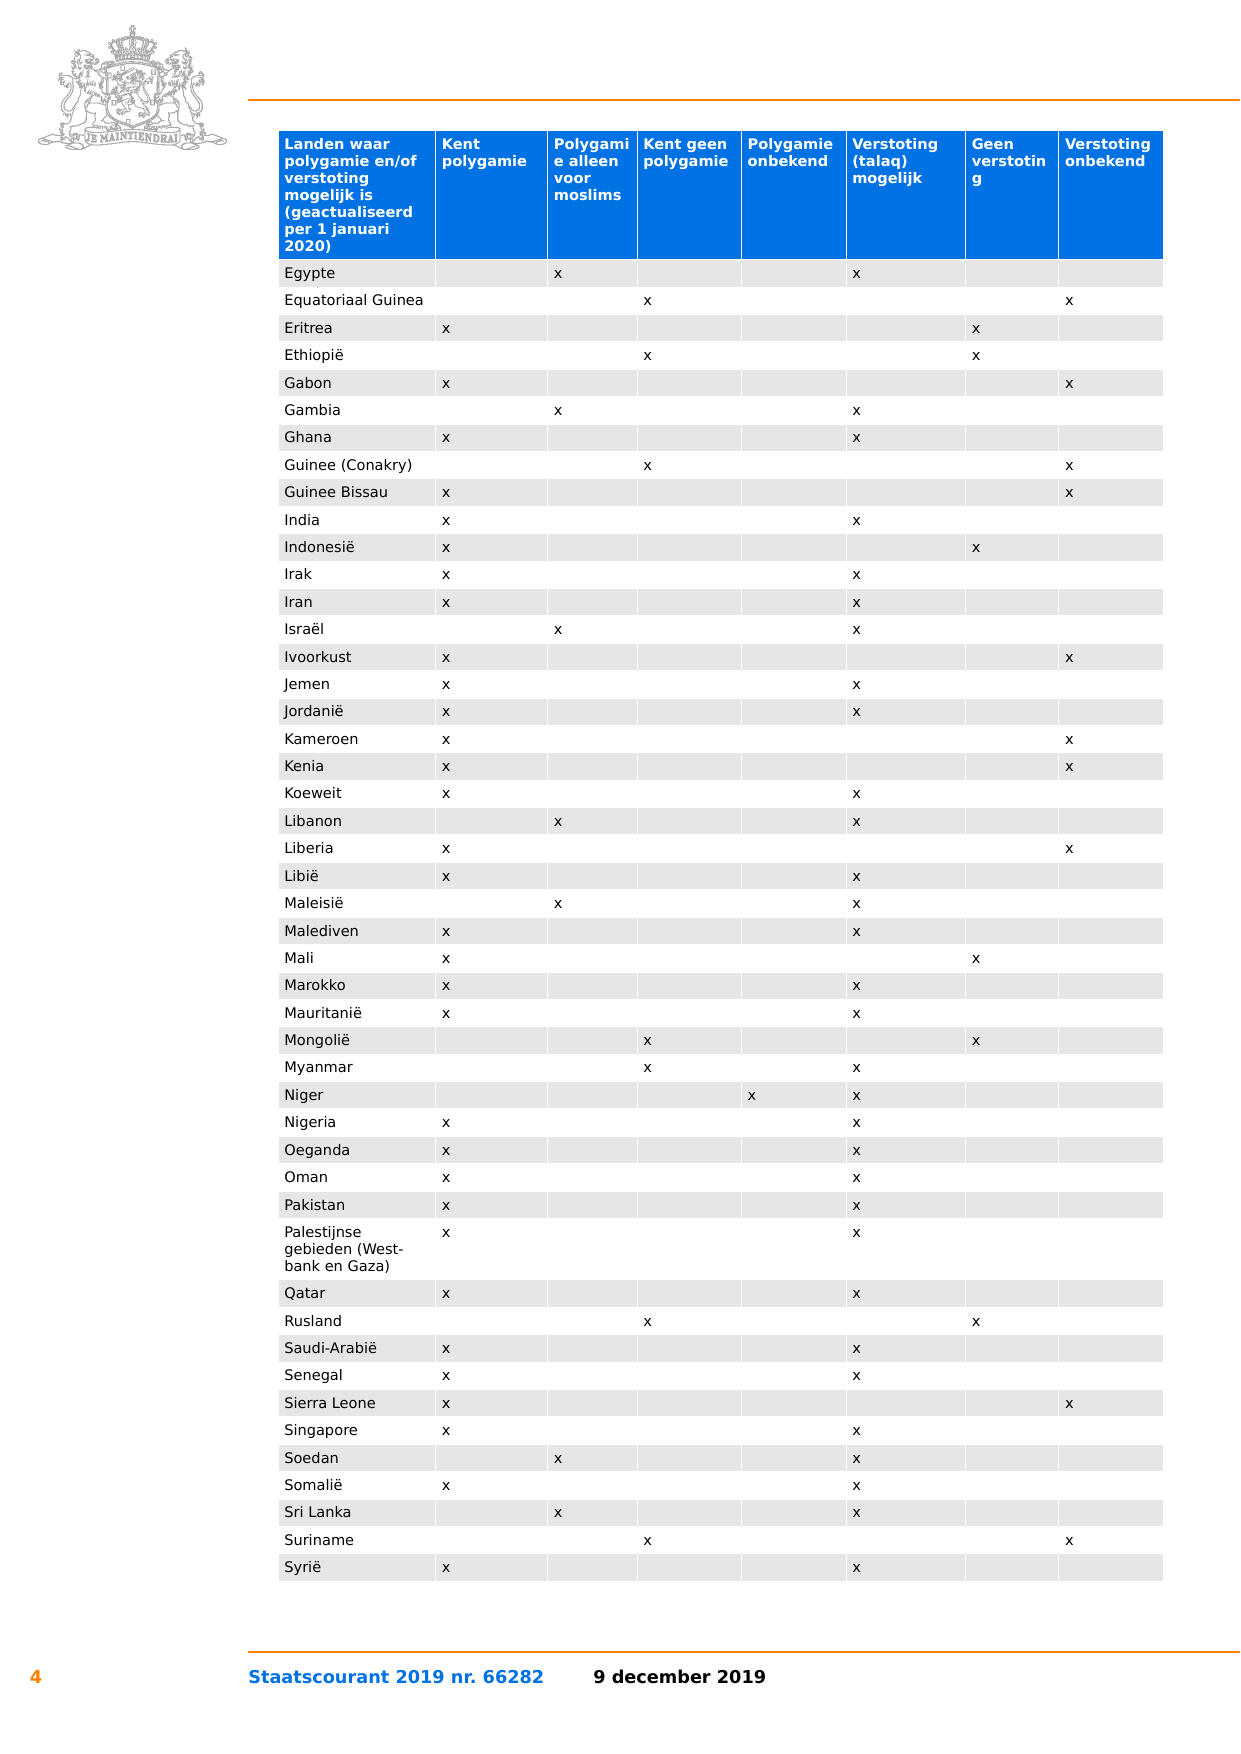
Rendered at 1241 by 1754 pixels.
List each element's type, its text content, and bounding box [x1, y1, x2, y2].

table_cell [742, 425, 846, 451]
table_cell x [638, 452, 741, 478]
table_cell [966, 1527, 1058, 1553]
table_cell x [966, 343, 1058, 369]
table_cell [742, 863, 846, 889]
table_cell [548, 1192, 637, 1218]
table_cell [638, 699, 741, 725]
table_cell [966, 726, 1058, 752]
table_cell [742, 836, 846, 862]
table_cell [966, 753, 1058, 780]
table_cell [548, 671, 637, 697]
table_cell x [436, 1418, 547, 1444]
table_cell [548, 562, 637, 588]
table_cell [1059, 1110, 1163, 1136]
table_cell x [847, 507, 965, 533]
table_cell x [548, 1500, 637, 1526]
table_cell [742, 781, 846, 807]
table_cell [638, 1137, 741, 1163]
table_cell Mongolië [279, 1027, 435, 1054]
table_cell [638, 1500, 741, 1526]
table_cell [742, 1164, 846, 1191]
table_cell [548, 1527, 637, 1553]
table_cell [436, 288, 547, 314]
table_cell [966, 1192, 1058, 1218]
table_cell [548, 863, 637, 889]
table_cell x [847, 562, 965, 588]
table_cell [742, 1137, 846, 1163]
table_cell Soedan [279, 1445, 435, 1471]
table_cell x [847, 671, 965, 697]
table_cell [548, 1027, 637, 1054]
table_cell Suriname [279, 1527, 435, 1553]
table_cell [742, 1527, 846, 1553]
table_cell x [638, 1055, 741, 1081]
table_cell x [847, 1110, 965, 1136]
table_cell [847, 644, 965, 670]
table_cell x [436, 753, 547, 780]
table_cell x [638, 1527, 741, 1553]
table_cell x [847, 863, 965, 889]
table_cell x [847, 260, 965, 287]
table_cell Irak [279, 562, 435, 588]
table_cell [966, 671, 1058, 697]
table_cell x [847, 616, 965, 643]
table_cell [638, 370, 741, 396]
table_cell [638, 1390, 741, 1416]
table_cell [966, 288, 1058, 314]
table_header Kent geen polygamie [638, 131, 741, 259]
table_cell [1059, 562, 1163, 588]
table_cell [847, 1308, 965, 1334]
table_cell [966, 1500, 1058, 1526]
table_cell [638, 315, 741, 341]
table_cell [742, 1335, 846, 1362]
table_cell Marokko [279, 973, 435, 999]
table_cell [966, 562, 1058, 588]
table_cell [548, 726, 637, 752]
table_cell [966, 1363, 1058, 1389]
table_cell x [436, 562, 547, 588]
table_cell [966, 1110, 1058, 1136]
table_cell x [847, 1137, 965, 1163]
table_cell Libië [279, 863, 435, 889]
table_cell [966, 1000, 1058, 1026]
table_cell [548, 699, 637, 725]
table_cell Oeganda [279, 1137, 435, 1163]
table_cell [638, 1363, 741, 1389]
table_cell x [847, 397, 965, 423]
table_cell x [1059, 452, 1163, 478]
table_cell [548, 1164, 637, 1191]
table_cell x [1059, 288, 1163, 314]
table_cell [742, 808, 846, 834]
table_cell [548, 479, 637, 506]
table_cell x [847, 781, 965, 807]
table_cell x [436, 1000, 547, 1026]
table_cell x [436, 1554, 547, 1581]
table_cell Myanmar [279, 1055, 435, 1081]
table_cell [436, 1027, 547, 1054]
table_cell Liberia [279, 836, 435, 862]
table_cell Mali [279, 945, 435, 971]
table_cell x [436, 644, 547, 670]
table_cell [548, 1219, 637, 1279]
table_cell [966, 1445, 1058, 1471]
table_cell Senegal [279, 1363, 435, 1389]
table_cell [742, 1445, 846, 1471]
table_cell Egypte [279, 260, 435, 287]
table_cell x [966, 1308, 1058, 1334]
table_cell [548, 315, 637, 341]
table_cell Guinee (Conakry) [279, 452, 435, 478]
table_cell [638, 562, 741, 588]
table_cell [966, 425, 1058, 451]
table_cell [548, 452, 637, 478]
table_cell [548, 753, 637, 780]
table_cell [548, 1418, 637, 1444]
table_cell [638, 507, 741, 533]
table_cell [638, 1082, 741, 1108]
table_cell [1059, 425, 1163, 451]
table_cell x [638, 288, 741, 314]
table_cell [966, 699, 1058, 725]
table_cell [1059, 1027, 1163, 1054]
table_cell [966, 507, 1058, 533]
table_cell x [847, 1500, 965, 1526]
table_cell [1059, 260, 1163, 287]
table_cell [966, 1554, 1058, 1581]
table_cell [548, 1137, 637, 1163]
table_cell [638, 1335, 741, 1362]
table_cell [847, 836, 965, 862]
table_cell [638, 534, 741, 561]
table_cell [1059, 699, 1163, 725]
table_cell [847, 315, 965, 341]
table_cell x [436, 1472, 547, 1498]
table_cell [742, 1363, 846, 1389]
table_cell x [847, 973, 965, 999]
table_cell [742, 616, 846, 643]
table_cell x [966, 534, 1058, 561]
table_cell x [847, 1554, 965, 1581]
table_cell [1059, 945, 1163, 971]
table_cell [1059, 1280, 1163, 1307]
table_cell x [436, 534, 547, 561]
table_cell x [436, 1363, 547, 1389]
table_cell [548, 1000, 637, 1026]
table_cell Equatoriaal Guinea [279, 288, 435, 314]
table_cell x [847, 1055, 965, 1081]
table_cell [742, 1418, 846, 1444]
table_cell [548, 507, 637, 533]
table_cell [742, 534, 846, 561]
table_cell Palestijnse gebieden (West-bank en Gaza) [279, 1219, 435, 1279]
table_cell Sierra Leone [279, 1390, 435, 1416]
table_cell [742, 507, 846, 533]
table_cell [742, 288, 846, 314]
table_cell x [436, 1192, 547, 1218]
table_cell [742, 1554, 846, 1581]
table_cell [742, 1027, 846, 1054]
table_cell [1059, 1308, 1163, 1334]
table_cell x [847, 1280, 965, 1307]
table_cell [548, 836, 637, 862]
table_cell [742, 315, 846, 341]
table_cell [638, 260, 741, 287]
table_cell [742, 726, 846, 752]
table_cell [548, 1335, 637, 1362]
table_cell Gabon [279, 370, 435, 396]
table_cell Rusland [279, 1308, 435, 1334]
table_cell x [742, 1082, 846, 1108]
table_cell [436, 1445, 547, 1471]
table_cell [436, 260, 547, 287]
table_cell [638, 726, 741, 752]
table_cell [966, 397, 1058, 423]
table_cell [847, 452, 965, 478]
table_cell [966, 260, 1058, 287]
table_cell Ghana [279, 425, 435, 451]
table_cell [847, 1390, 965, 1416]
table_cell x [548, 890, 637, 917]
table_cell [638, 616, 741, 643]
table_cell [638, 836, 741, 862]
table_cell [638, 671, 741, 697]
table_cell [548, 288, 637, 314]
table_cell [1059, 808, 1163, 834]
table_cell x [548, 397, 637, 423]
table_cell [966, 918, 1058, 944]
table_cell [638, 425, 741, 451]
table_cell x [966, 315, 1058, 341]
table_cell [742, 479, 846, 506]
table_cell [966, 1335, 1058, 1362]
table_cell [436, 616, 547, 643]
table_cell [847, 753, 965, 780]
table_cell [742, 1472, 846, 1498]
table_cell x [436, 1280, 547, 1307]
table_cell x [847, 1164, 965, 1191]
table_cell [966, 644, 1058, 670]
table_cell [847, 534, 965, 561]
table_cell [966, 479, 1058, 506]
table_cell [1059, 918, 1163, 944]
table_cell [1059, 1000, 1163, 1026]
table_cell x [1059, 726, 1163, 752]
table_cell [742, 452, 846, 478]
table_cell Pakistan [279, 1192, 435, 1218]
table_cell [966, 452, 1058, 478]
table_cell [847, 370, 965, 396]
table_cell [966, 973, 1058, 999]
table_cell [966, 1280, 1058, 1307]
table_cell [436, 343, 547, 369]
table_cell [966, 1390, 1058, 1416]
table_cell x [548, 260, 637, 287]
table_cell [548, 1082, 637, 1108]
table_cell [742, 945, 846, 971]
table_cell [1059, 1445, 1163, 1471]
table_cell [638, 1110, 741, 1136]
table_cell x [847, 589, 965, 615]
table_cell Nigeria [279, 1110, 435, 1136]
table_cell Malediven [279, 918, 435, 944]
table_cell [436, 1082, 547, 1108]
table_cell x [638, 1308, 741, 1334]
table_cell [742, 671, 846, 697]
table_cell x [436, 699, 547, 725]
table_cell x [436, 315, 547, 341]
table_cell [966, 863, 1058, 889]
table_cell [847, 945, 965, 971]
table_cell [638, 1192, 741, 1218]
table_cell [548, 1055, 637, 1081]
table_cell [638, 973, 741, 999]
table_cell [1059, 1500, 1163, 1526]
table_cell [548, 1554, 637, 1581]
table_cell x [847, 1192, 965, 1218]
table_cell [638, 644, 741, 670]
table_cell [847, 1527, 965, 1553]
table_cell [638, 589, 741, 615]
table_cell x [847, 1418, 965, 1444]
table_cell [1059, 973, 1163, 999]
table_cell x [436, 370, 547, 396]
table_cell x [966, 945, 1058, 971]
table_cell [638, 1445, 741, 1471]
table_header Landen waar polygamie en/of verstoting mogelijk is (geactualiseerd per 1 januari 2020) [279, 131, 435, 259]
table_cell [742, 562, 846, 588]
table_cell x [847, 1445, 965, 1471]
table_cell [638, 808, 741, 834]
table_cell [742, 1055, 846, 1081]
table_cell Guinee Bissau [279, 479, 435, 506]
table_cell [436, 1527, 547, 1553]
table_cell [638, 1418, 741, 1444]
table_cell [1059, 397, 1163, 423]
table_cell Maleisië [279, 890, 435, 917]
table_cell x [436, 973, 547, 999]
table_cell x [436, 425, 547, 451]
table_header Geen verstoting [966, 131, 1058, 259]
table_cell [966, 890, 1058, 917]
table_cell x [436, 836, 547, 862]
table_cell [1059, 671, 1163, 697]
picture [38, 25, 227, 150]
table_cell [1059, 315, 1163, 341]
table_cell [966, 1055, 1058, 1081]
table_cell [638, 1219, 741, 1279]
table_cell [1059, 1137, 1163, 1163]
table_cell x [847, 1472, 965, 1498]
table_cell x [548, 616, 637, 643]
table_cell [1059, 890, 1163, 917]
table_cell [742, 1308, 846, 1334]
table_cell Mauritanië [279, 1000, 435, 1026]
table_cell x [436, 589, 547, 615]
table_cell [548, 589, 637, 615]
table_cell [742, 1500, 846, 1526]
table_cell [742, 370, 846, 396]
table_cell [436, 452, 547, 478]
table_cell x [847, 890, 965, 917]
table_cell [548, 781, 637, 807]
table_cell Jemen [279, 671, 435, 697]
table_cell Syrië [279, 1554, 435, 1581]
table_cell x [638, 1027, 741, 1054]
table_cell Kameroen [279, 726, 435, 752]
table_cell x [847, 699, 965, 725]
table_cell Kenia [279, 753, 435, 780]
table_cell Somalië [279, 1472, 435, 1498]
table_cell [548, 644, 637, 670]
table_cell x [1059, 753, 1163, 780]
table_header Polygamie onbekend [742, 131, 846, 259]
table_cell India [279, 507, 435, 533]
table_cell Qatar [279, 1280, 435, 1307]
table_cell Iran [279, 589, 435, 615]
table_cell [1059, 1192, 1163, 1218]
table_cell x [436, 863, 547, 889]
table_cell [548, 370, 637, 396]
table_cell [742, 343, 846, 369]
table_cell x [436, 671, 547, 697]
table_header Verstoting onbekend [1059, 131, 1163, 259]
table_cell [638, 397, 741, 423]
table_cell [742, 1110, 846, 1136]
table_cell [966, 370, 1058, 396]
table_cell [1059, 863, 1163, 889]
table_cell [1059, 507, 1163, 533]
table_cell [638, 753, 741, 780]
table_cell x [436, 918, 547, 944]
table_cell [966, 1082, 1058, 1108]
table_cell x [847, 808, 965, 834]
table_cell [742, 644, 846, 670]
table_cell Eritrea [279, 315, 435, 341]
table_cell [966, 1137, 1058, 1163]
table_cell [742, 753, 846, 780]
table_header Verstoting (talaq) mogelijk [847, 131, 965, 259]
table_cell [638, 479, 741, 506]
table_cell [966, 836, 1058, 862]
table_cell [1059, 1082, 1163, 1108]
table_cell x [436, 726, 547, 752]
table_cell [742, 1192, 846, 1218]
table_cell x [548, 808, 637, 834]
table_cell [847, 288, 965, 314]
table_cell Ethiopië [279, 343, 435, 369]
table_cell x [847, 1363, 965, 1389]
table_header Kent polygamie [436, 131, 547, 259]
table_cell Indonesië [279, 534, 435, 561]
table_cell Koeweit [279, 781, 435, 807]
table_cell [436, 397, 547, 423]
table_cell x [1059, 1390, 1163, 1416]
table_cell [966, 1219, 1058, 1279]
table_cell [742, 260, 846, 287]
table_cell [548, 973, 637, 999]
table_cell [742, 890, 846, 917]
table_cell [966, 1472, 1058, 1498]
table_cell Oman [279, 1164, 435, 1191]
table_cell x [436, 1110, 547, 1136]
table_cell [548, 1308, 637, 1334]
table_cell [742, 1390, 846, 1416]
table_cell [638, 918, 741, 944]
table_cell x [847, 1219, 965, 1279]
table_cell [638, 1472, 741, 1498]
table_cell [638, 1280, 741, 1307]
table_cell [436, 808, 547, 834]
table_cell [548, 1110, 637, 1136]
table_cell [1059, 1335, 1163, 1362]
table_cell [742, 589, 846, 615]
table_cell [548, 1390, 637, 1416]
table_cell [1059, 1164, 1163, 1191]
table_cell x [436, 1137, 547, 1163]
table_cell [1059, 343, 1163, 369]
table_cell [638, 863, 741, 889]
table_cell x [1059, 1527, 1163, 1553]
table_cell x [847, 1082, 965, 1108]
table_cell [548, 1363, 637, 1389]
table_cell [1059, 1554, 1163, 1581]
table_cell [638, 890, 741, 917]
table_cell [638, 1554, 741, 1581]
table_cell [1059, 616, 1163, 643]
table_cell [742, 973, 846, 999]
table_cell x [436, 1164, 547, 1191]
table_cell [1059, 1363, 1163, 1389]
table_cell [1059, 589, 1163, 615]
table_cell [742, 918, 846, 944]
table_cell [548, 945, 637, 971]
table_cell x [1059, 370, 1163, 396]
table_cell [638, 1164, 741, 1191]
table_cell [548, 534, 637, 561]
table_cell [548, 1472, 637, 1498]
table_cell [638, 1000, 741, 1026]
table_cell x [966, 1027, 1058, 1054]
table_cell [1059, 534, 1163, 561]
table_cell [742, 699, 846, 725]
table_cell [1059, 781, 1163, 807]
table_cell [966, 808, 1058, 834]
table_cell [436, 1308, 547, 1334]
table_cell x [847, 1000, 965, 1026]
table_cell [966, 1418, 1058, 1444]
table_cell x [638, 343, 741, 369]
table_cell [847, 1027, 965, 1054]
table_cell Jordanië [279, 699, 435, 725]
table_cell x [436, 945, 547, 971]
table_cell Sri Lanka [279, 1500, 435, 1526]
table_cell Israël [279, 616, 435, 643]
table_cell x [1059, 479, 1163, 506]
table_cell x [847, 1335, 965, 1362]
table_cell x [436, 479, 547, 506]
table_cell [638, 945, 741, 971]
table_cell [548, 918, 637, 944]
table_cell x [847, 425, 965, 451]
table_cell [966, 1164, 1058, 1191]
table_cell x [1059, 836, 1163, 862]
table_cell [847, 343, 965, 369]
table_cell [436, 890, 547, 917]
table_cell [742, 397, 846, 423]
table_cell [436, 1500, 547, 1526]
table_cell [436, 1055, 547, 1081]
table_cell [1059, 1472, 1163, 1498]
table_cell [1059, 1055, 1163, 1081]
table_cell Niger [279, 1082, 435, 1108]
table_cell x [847, 918, 965, 944]
table_cell [742, 1280, 846, 1307]
table_cell [1059, 1219, 1163, 1279]
table_cell Saudi-Arabië [279, 1335, 435, 1362]
table_cell Singapore [279, 1418, 435, 1444]
table_cell [847, 726, 965, 752]
table_cell [966, 616, 1058, 643]
table_cell x [436, 1219, 547, 1279]
table_cell Gambia [279, 397, 435, 423]
table_cell [966, 781, 1058, 807]
table_cell [742, 1000, 846, 1026]
table_cell [548, 425, 637, 451]
table_cell [742, 1219, 846, 1279]
table_cell [847, 479, 965, 506]
table_cell [638, 781, 741, 807]
table_cell x [436, 781, 547, 807]
table_cell x [436, 507, 547, 533]
table_cell Ivoorkust [279, 644, 435, 670]
table_cell Libanon [279, 808, 435, 834]
table_cell [966, 589, 1058, 615]
table_cell x [548, 1445, 637, 1471]
table_cell [548, 343, 637, 369]
table_cell x [436, 1335, 547, 1362]
table_cell x [436, 1390, 547, 1416]
table_cell x [1059, 644, 1163, 670]
table_cell [548, 1280, 637, 1307]
table_cell [1059, 1418, 1163, 1444]
table_header Polygamie alleen voor moslims [548, 131, 637, 259]
